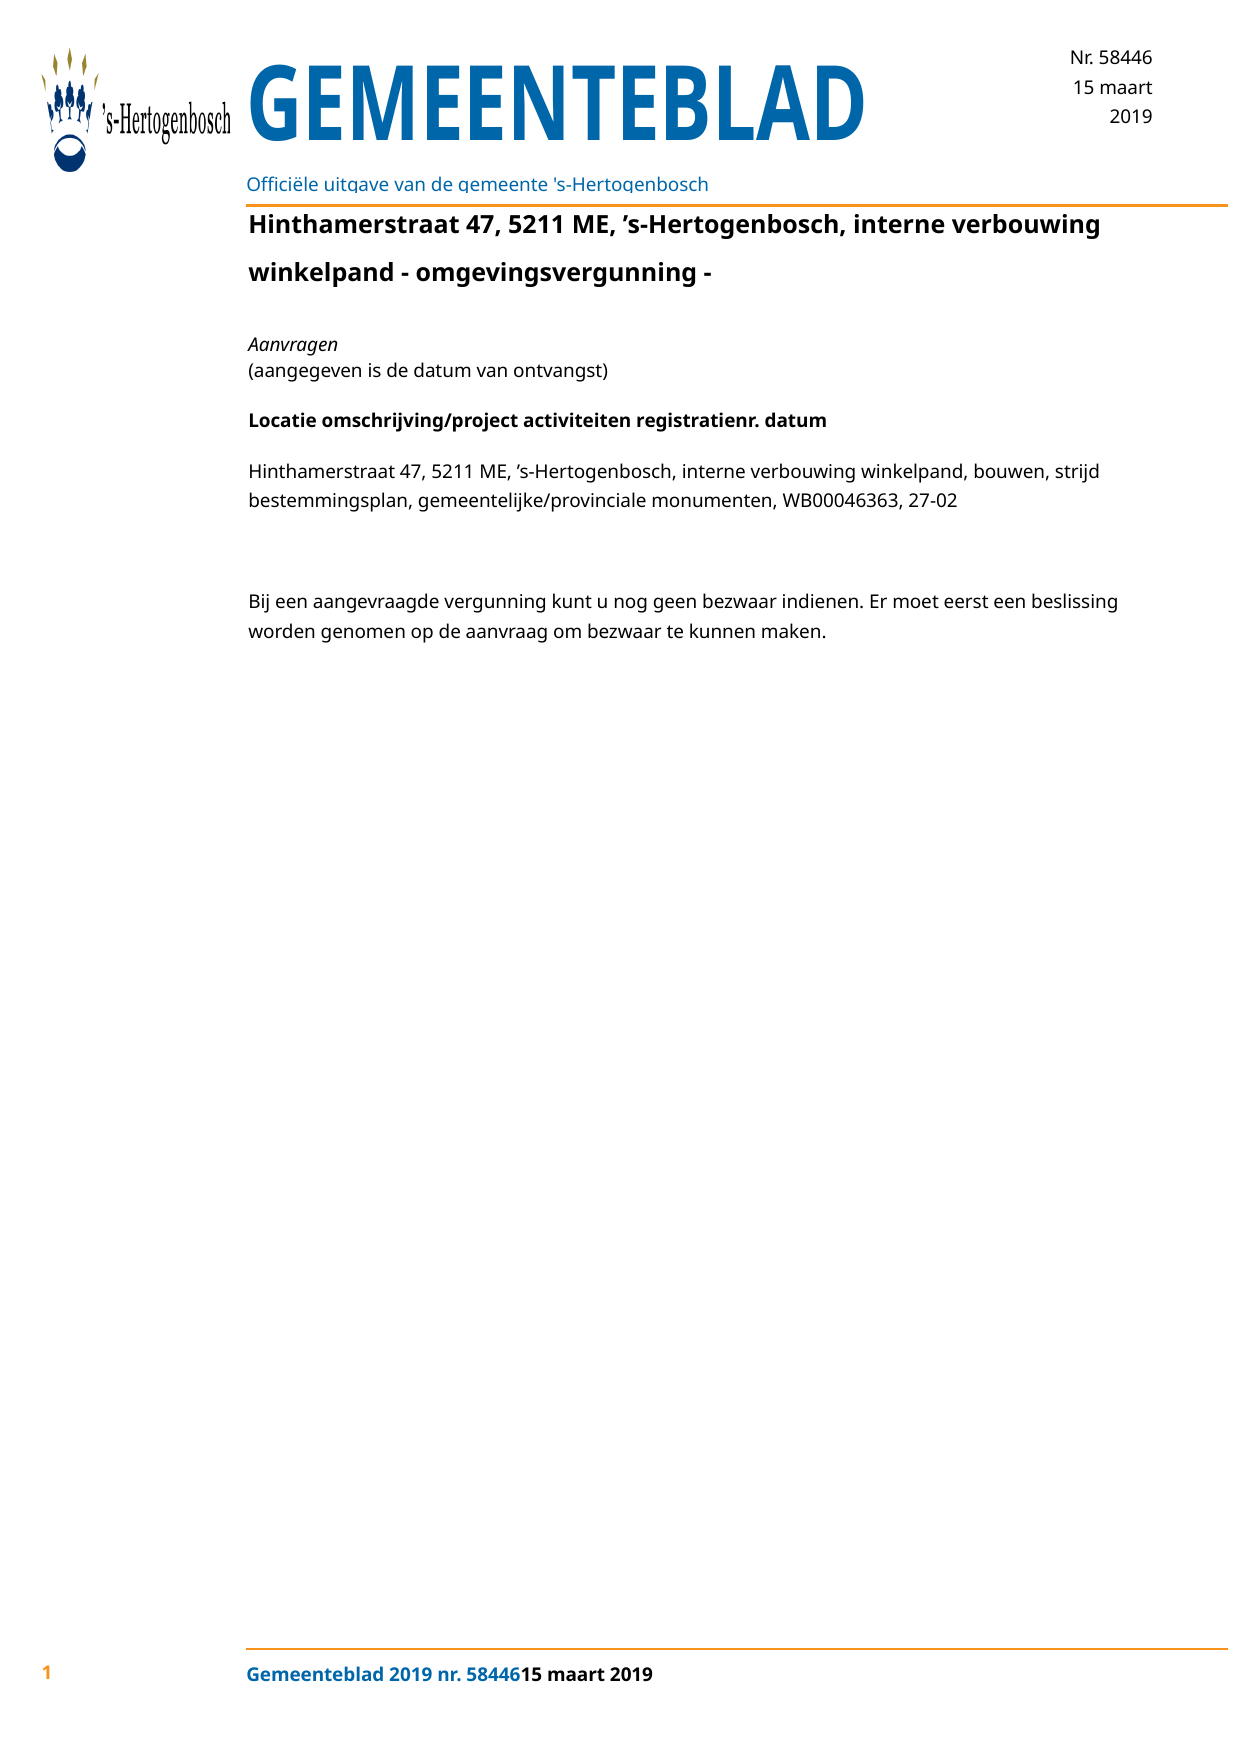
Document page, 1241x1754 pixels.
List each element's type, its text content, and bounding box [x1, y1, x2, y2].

picture [41, 47, 231, 172]
text (aangegeven is de datum van ontvangst) [248, 357, 1152, 383]
text Hinthamerstraat 47, 5211 ME, ’s-Hertogenbosch, interne verbouwing winkelpand, bouwen, strijd bestemmingsplan, gemeentelijke/provinciale monumenten, WB00046363, 27-02 [248, 458, 1152, 513]
text Locatie omschrijving/project activiteiten registratienr. datum [248, 408, 1152, 433]
text Hinthamerstraat 47, 5211 ME, ’s-Hertogenbosch, interne verbouwing winkelpand - omgevingsvergunning - [248, 207, 1152, 288]
text Bij een aangevraagde vergunning kunt u nog geen bezwaar indienen. Er moet eerst een beslissing worden genomen op de aanvraag om bezwaar te kunnen maken. [248, 588, 1152, 644]
text Aanvragen [248, 331, 1152, 357]
